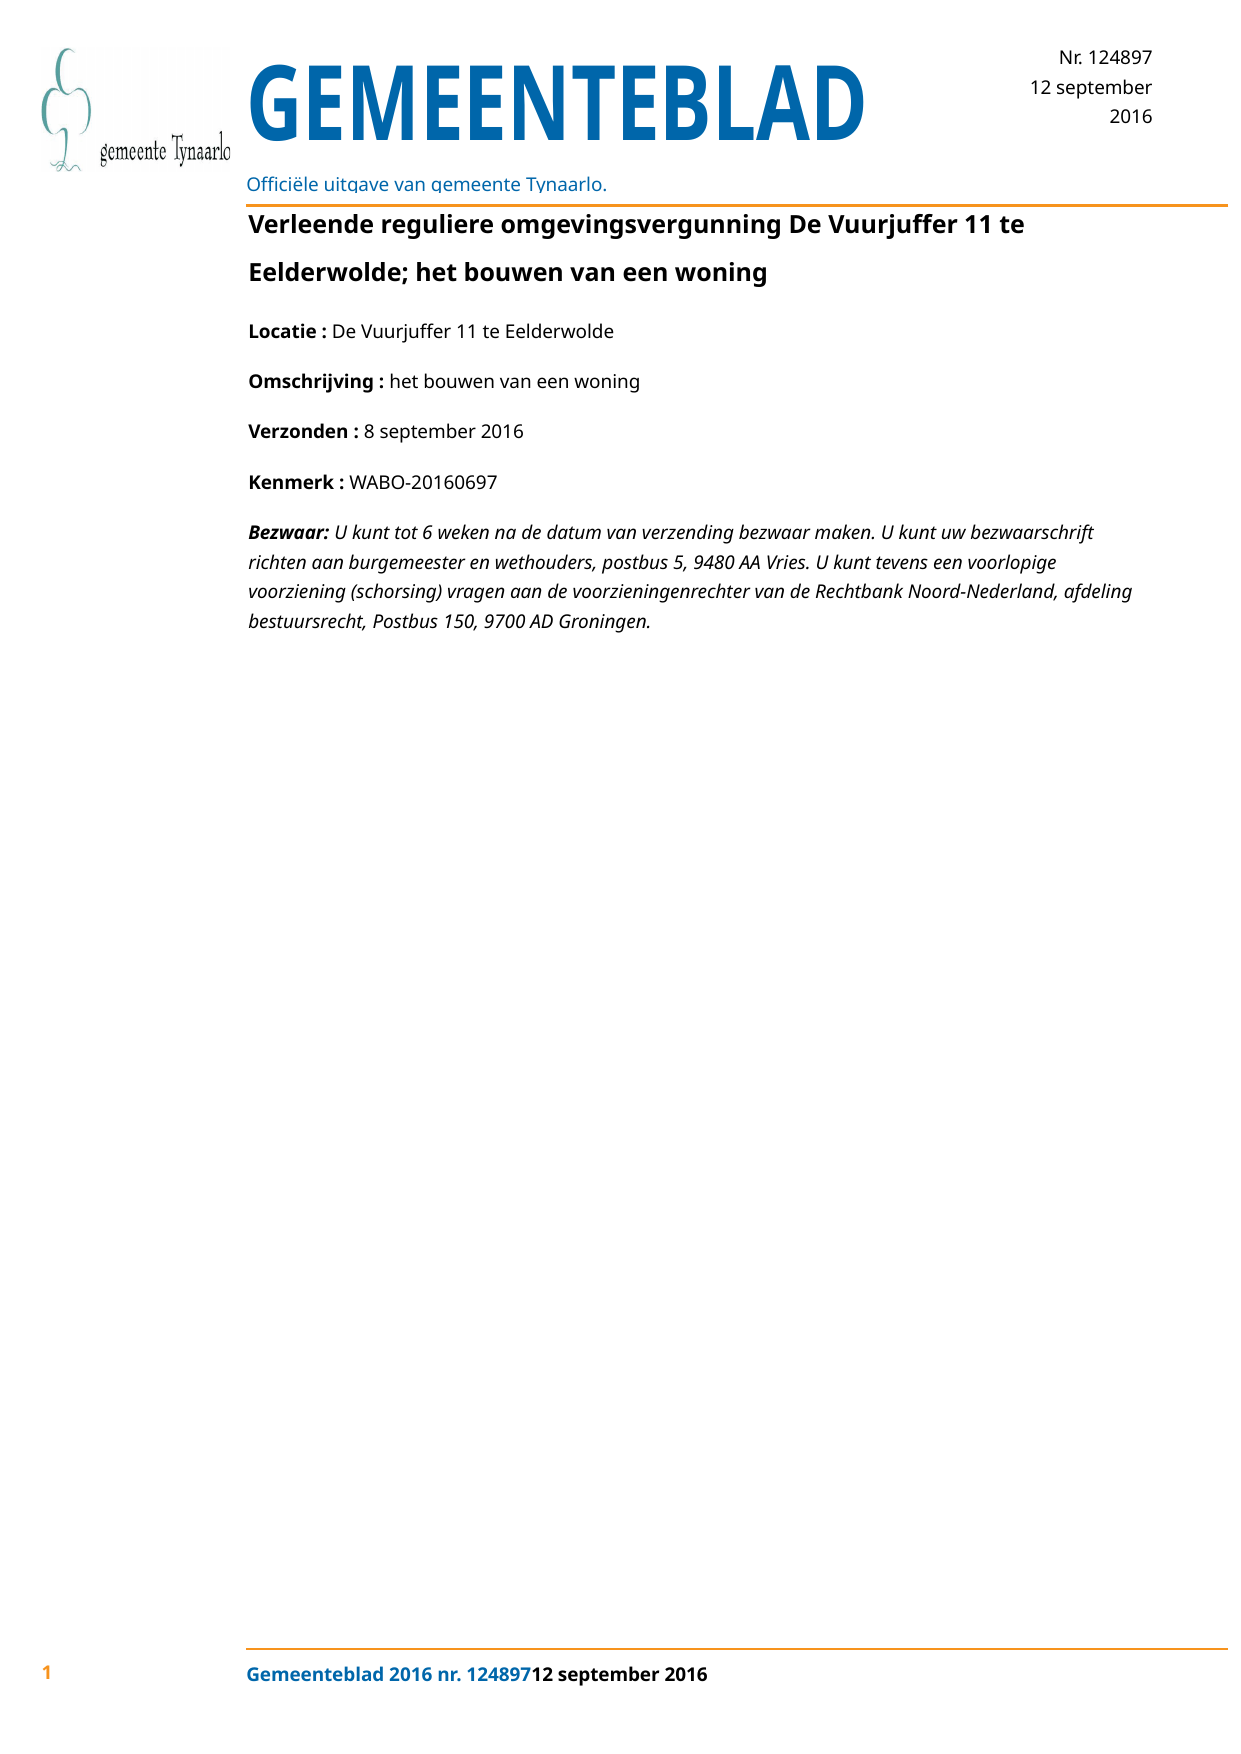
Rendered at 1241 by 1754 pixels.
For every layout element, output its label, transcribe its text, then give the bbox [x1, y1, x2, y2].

picture [41, 47, 231, 172]
text Kenmerk : WABO-20160697 [248, 469, 1152, 495]
text Omschrijving : het bouwen van een woning [248, 368, 1152, 394]
text Verzonden : 8 september 2016 [248, 419, 1152, 444]
text Locatie : De Vuurjuffer 11 te Eelderwolde [248, 318, 1152, 344]
text Bezwaar: U kunt tot 6 weken na de datum van verzending bezwaar maken. U kunt uw bezwaarschrift richten aan burgemeester en wethouders, postbus 5, 9480 AA Vries. U kunt tevens een voorlopige voorziening (schorsing) vragen aan de voorzieningenrechter van de Rechtbank Noord-Nederland, afdeling bestuursrecht, Postbus 150, 9700 AD Groningen. [248, 519, 1152, 634]
text Verleende reguliere omgevingsvergunning De Vuurjuffer 11 te Eelderwolde; het bouwen van een woning [248, 207, 1152, 288]
